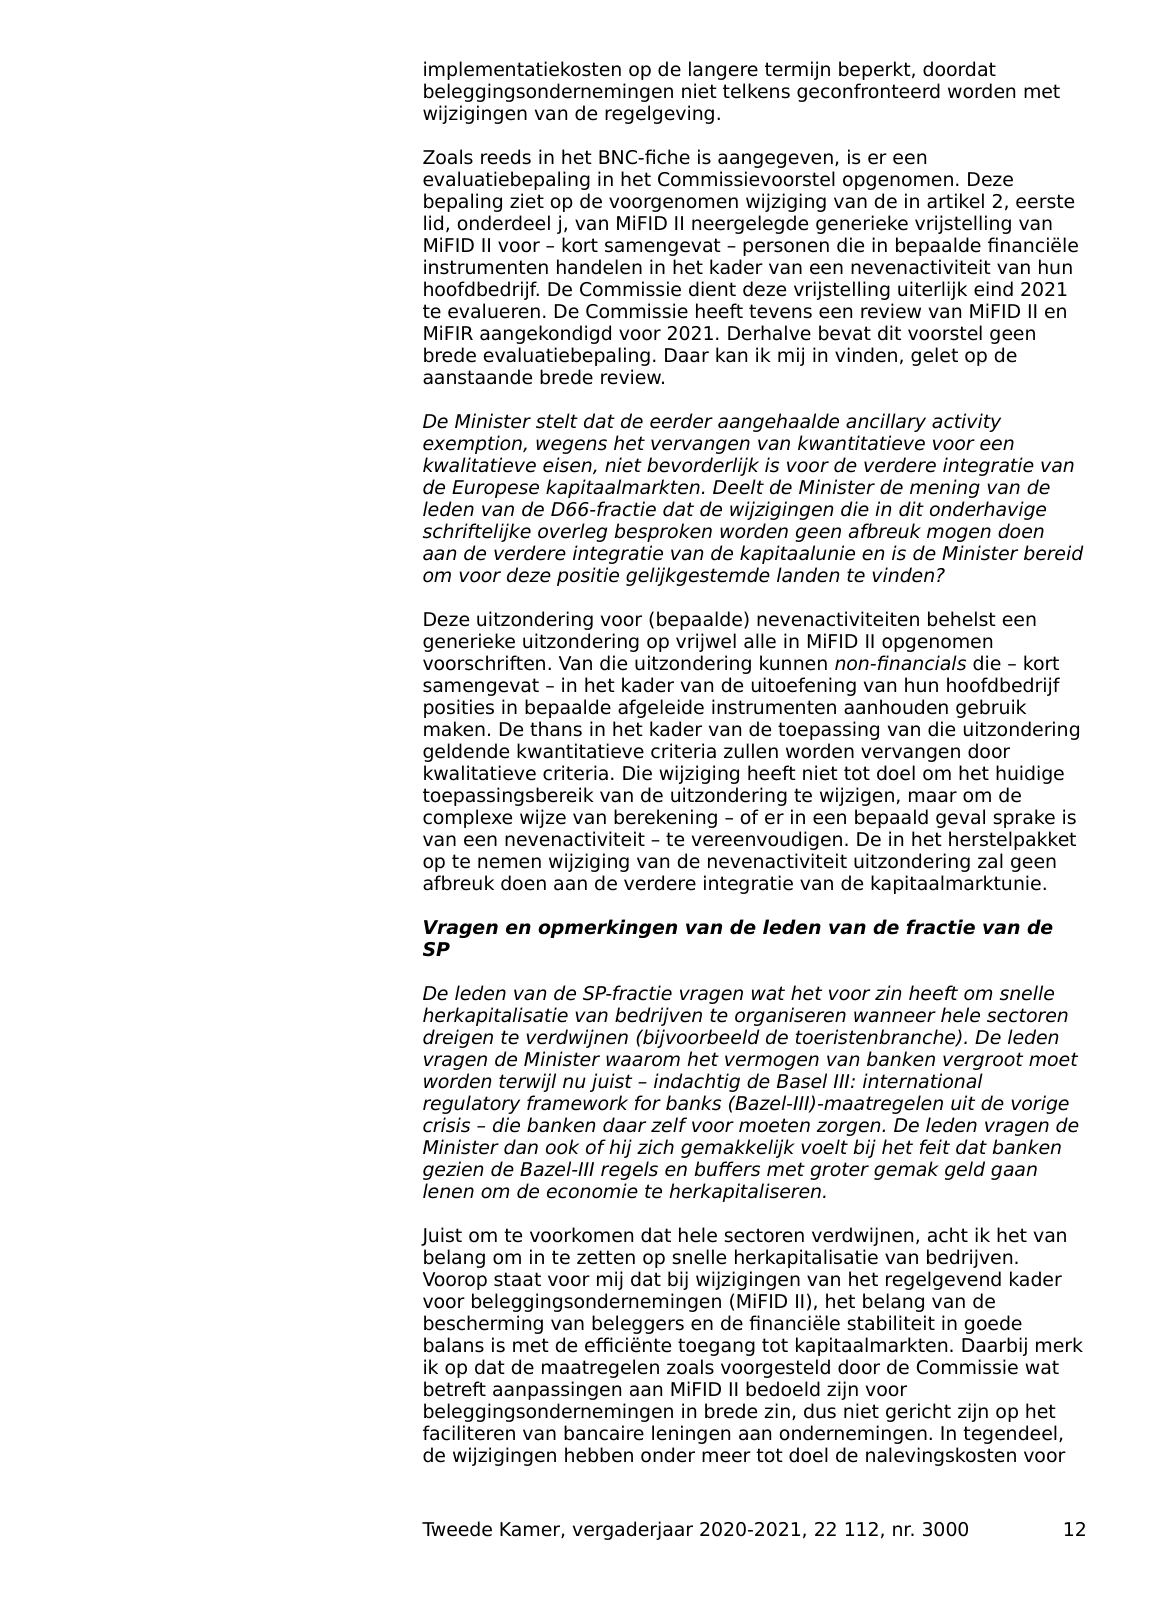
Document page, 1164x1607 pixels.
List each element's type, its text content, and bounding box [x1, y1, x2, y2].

text De Minister stelt dat de eerder aangehaalde ancillary activity exemption, wegens het vervangen van kwantitatieve voor een kwalitatieve eisen, niet bevorderlijk is voor de verdere integratie van de Europese kapitaalmarkten. Deelt de Minister de mening van de leden van de D66-fractie dat de wijzigingen die in dit onderhavige schriftelijke overleg besproken worden geen afbreuk mogen doen aan de verdere integratie van de kapitaalunie en is de Minister bereid om voor deze positie gelijkgestemde landen te vinden? [422, 411, 1087, 587]
subtitle Vragen en opmerkingen van de leden van de fractie van de SP [422, 917, 1087, 961]
text Deze uitzondering voor (bepaalde) nevenactiviteiten behelst een generieke uitzondering op vrijwel alle in MiFID II opgenomen voorschriften. Van die uitzondering kunnen non-financials die – kort samengevat – in het kader van de uitoefening van hun hoofdbedrijf posities in bepaalde afgeleide instrumenten aanhouden gebruik maken. De thans in het kader van de toepassing van die uitzondering geldende kwantitatieve criteria zullen worden vervangen door kwalitatieve criteria. Die wijziging heeft niet tot doel om het huidige toepassingsbereik van de uitzondering te wijzigen, maar om de complexe wijze van berekening – of er in een bepaald geval sprake is van een nevenactiviteit – te vereenvoudigen. De in het herstelpakket op te nemen wijziging van de nevenactiviteit uitzondering zal geen afbreuk doen aan de verdere integratie van de kapitaalmarktunie. [422, 609, 1087, 895]
text Zoals reeds in het BNC-fiche is aangegeven, is er een evaluatiebepaling in het Commissievoorstel opgenomen. Deze bepaling ziet op de voorgenomen wijziging van de in artikel 2, eerste lid, onderdeel j, van MiFID II neergelegde generieke vrijstelling van MiFID II voor – kort samengevat – personen die in bepaalde financiële instrumenten handelen in het kader van een nevenactiviteit van hun hoofdbedrijf. De Commissie dient deze vrijstelling uiterlijk eind 2021 te evalueren. De Commissie heeft tevens een review van MiFID II en MiFIR aangekondigd voor 2021. Derhalve bevat dit voorstel geen brede evaluatiebepaling. Daar kan ik mij in vinden, gelet op de aanstaande brede review. [422, 147, 1087, 389]
text Juist om te voorkomen dat hele sectoren verdwijnen, acht ik het van belang om in te zetten op snelle herkapitalisatie van bedrijven. Voorop staat voor mij dat bij wijzigingen van het regelgevend kader voor beleggingsondernemingen (MiFID II), het belang van de bescherming van beleggers en de financiële stabiliteit in goede balans is met de efficiënte toegang tot kapitaalmarkten. Daarbij merk ik op dat de maatregelen zoals voorgesteld door de Commissie wat betreft aanpassingen aan MiFID II bedoeld zijn voor beleggingsondernemingen in brede zin, dus niet gericht zijn op het faciliteren van bancaire leningen aan ondernemingen. In tegendeel, de wijzigingen hebben onder meer tot doel de nalevingskosten voor [422, 1225, 1087, 1467]
text implementatiekosten op de langere termijn beperkt, doordat beleggingsondernemingen niet telkens geconfronteerd worden met wijzigingen van de regelgeving. [422, 59, 1087, 125]
text De leden van de SP-fractie vragen wat het voor zin heeft om snelle herkapitalisatie van bedrijven te organiseren wanneer hele sectoren dreigen te verdwijnen (bijvoorbeeld de toeristenbranche). De leden vragen de Minister waarom het vermogen van banken vergroot moet worden terwijl nu juist – indachtig de Basel III: international regulatory framework for banks (Bazel-III)-maatregelen uit de vorige crisis – die banken daar zelf voor moeten zorgen. De leden vragen de Minister dan ook of hij zich gemakkelijk voelt bij het feit dat banken gezien de Bazel-III regels en buffers met groter gemak geld gaan lenen om de economie te herkapitaliseren. [422, 983, 1087, 1203]
